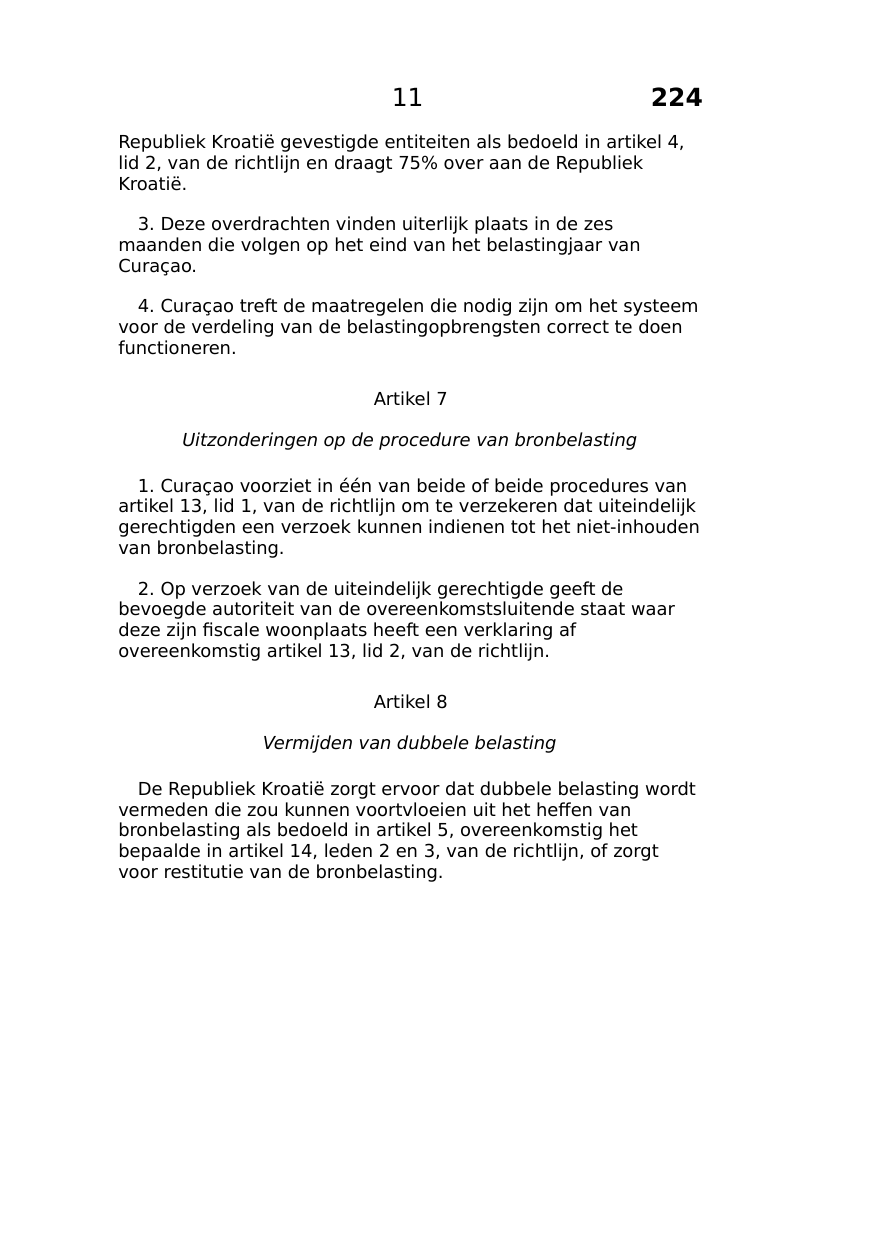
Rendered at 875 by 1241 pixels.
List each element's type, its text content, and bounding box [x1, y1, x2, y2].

text 3. Deze overdrachten vinden uiterlijk plaats in de zes maanden die volgen op het eind van het belastingjaar van Curaçao. [118, 214, 703, 276]
text 4. Curaçao treft de maatregelen die nodig zijn om het systeem voor de verdeling van de belastingopbrengsten correct te doen functioneren. [118, 296, 703, 358]
text 1. Curaçao voorziet in één van beide of beide procedures van artikel 13, lid 1, van de richtlijn om te verzekeren dat uiteindelijk gerechtigden een verzoek kunnen indienen tot het niet-inhouden van bronbelasting. [118, 476, 703, 558]
text Republiek Kroatië gevestigde entiteiten als bedoeld in artikel 4, lid 2, van de richtlijn en draagt 75% over aan de Republiek Kroatië. [118, 132, 703, 194]
subtitle Artikel 8 Vermijden van dubbele belasting [118, 691, 703, 754]
text 2. Op verzoek van de uiteindelijk gerechtigde geeft de bevoegde autoriteit van de overeenkomstsluitende staat waar deze zijn fiscale woonplaats heeft een verklaring af overeenkomstig artikel 13, lid 2, van de richtlijn. [118, 578, 703, 661]
subtitle Artikel 7 Uitzonderingen op de procedure van bronbelasting [118, 388, 703, 451]
text De Republiek Kroatië zorgt ervoor dat dubbele belasting wordt vermeden die zou kunnen voortvloeien uit het heffen van bronbelasting als bedoeld in artikel 5, overeenkomstig het bepaalde in artikel 14, leden 2 en 3, van de richtlijn, of zorgt voor restitutie van de bronbelasting. [118, 779, 703, 882]
